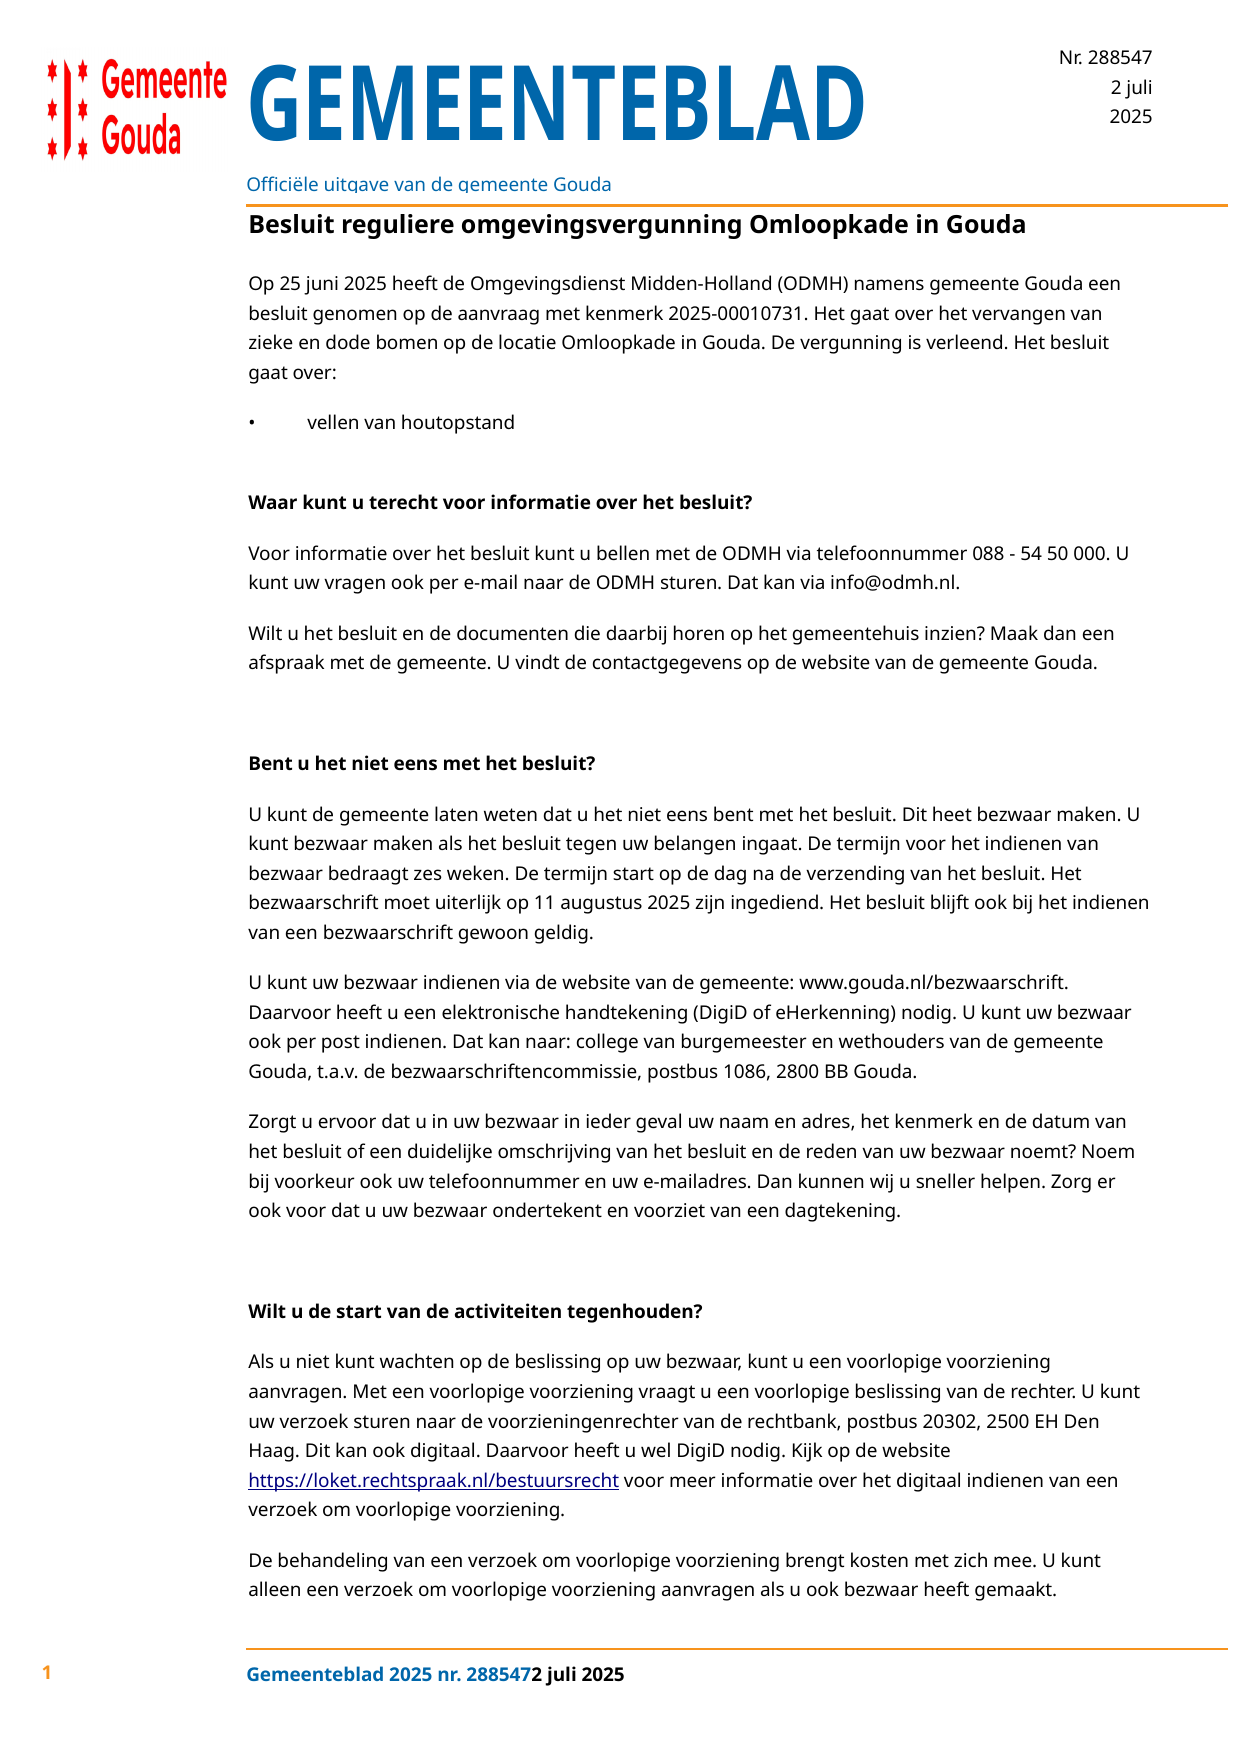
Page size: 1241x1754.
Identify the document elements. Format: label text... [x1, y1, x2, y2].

text Besluit reguliere omgevingsvergunning Omloopkade in Gouda [248, 207, 1152, 241]
text U kunt uw bezwaar indienen via de website van de gemeente: www.gouda.nl/bezwaarschrift. Daarvoor heeft u een elektronische handtekening (DigiD of eHerkenning) nodig. U kunt uw bezwaar ook per post indienen. Dat kan naar: college van burgemeester en wethouders van de gemeente Gouda, t.a.v. de bezwaarschriftencommissie, postbus 1086, 2800 BB Gouda. [248, 969, 1152, 1084]
text Op 25 juni 2025 heeft de Omgevingsdienst Midden-Holland (ODMH) namens gemeente Gouda een besluit genomen op de aanvraag met kenmerk 2025-00010731. Het gaat over het vervangen van zieke en dode bomen op de locatie Omloopkade in Gouda. De vergunning is verleend. Het besluit gaat over: [248, 270, 1152, 385]
text De behandeling van een verzoek om voorlopige voorziening brengt kosten met zich mee. U kunt alleen een verzoek om voorlopige voorziening aanvragen als u ook bezwaar heeft gemaakt. [248, 1547, 1152, 1602]
text Zorgt u ervoor dat u in uw bezwaar in ieder geval uw naam en adres, het kenmerk en de datum van het besluit of een duidelijke omschrijving van het besluit en de reden van uw bezwaar noemt? Noem bij voorkeur ook uw telefoonnummer en uw e-mailadres. Dan kunnen wij u sneller helpen. Zorg er ook voor dat u uw bezwaar ondertekent en voorziet van een dagtekening. [248, 1109, 1152, 1223]
list vellen van houtopstand [248, 409, 1152, 435]
text U kunt de gemeente laten weten dat u het niet eens bent met het besluit. Dit heet bezwaar maken. U kunt bezwaar maken als het besluit tegen uw belangen ingaat. De termijn voor het indienen van bezwaar bedraagt zes weken. De termijn start op de dag na de verzending van het besluit. Het bezwaarschrift moet uiterlijk op 11 augustus 2025 zijn ingediend. Het besluit blijft ook bij het indienen van een bezwaarschrift gewoon geldig. [248, 801, 1152, 945]
text Wilt u de start van de activiteiten tegenhouden? [248, 1298, 1152, 1324]
picture [41, 47, 231, 172]
text Waar kunt u terecht voor informatie over het besluit? [248, 489, 1152, 515]
text Bent u het niet eens met het besluit? [248, 750, 1152, 776]
text Voor informatie over het besluit kunt u bellen met de ODMH via telefoonnummer 088 - 54 50 000. U kunt uw vragen ook per e-mail naar de ODMH sturen. Dat kan via info@odmh.nl. [248, 540, 1152, 595]
text Wilt u het besluit en de documenten die daarbij horen op het gemeentehuis inzien? Maak dan een afspraak met de gemeente. U vindt de contactgegevens op de website van de gemeente Gouda. [248, 620, 1152, 675]
text Als u niet kunt wachten op de beslissing op uw bezwaar, kunt u een voorlopige voorziening aanvragen. Met een voorlopige voorziening vraagt u een voorlopige beslissing van de rechter. U kunt uw verzoek sturen naar de voorzieningenrechter van de rechtbank, postbus 20302, 2500 EH Den Haag. Dit kan ook digitaal. Daarvoor heeft u wel DigiD nodig. Kijk op de website https://loket.rechtspraak.nl/bestuursrecht voor meer informatie over het digitaal indienen van een verzoek om voorlopige voorziening. [248, 1349, 1152, 1522]
